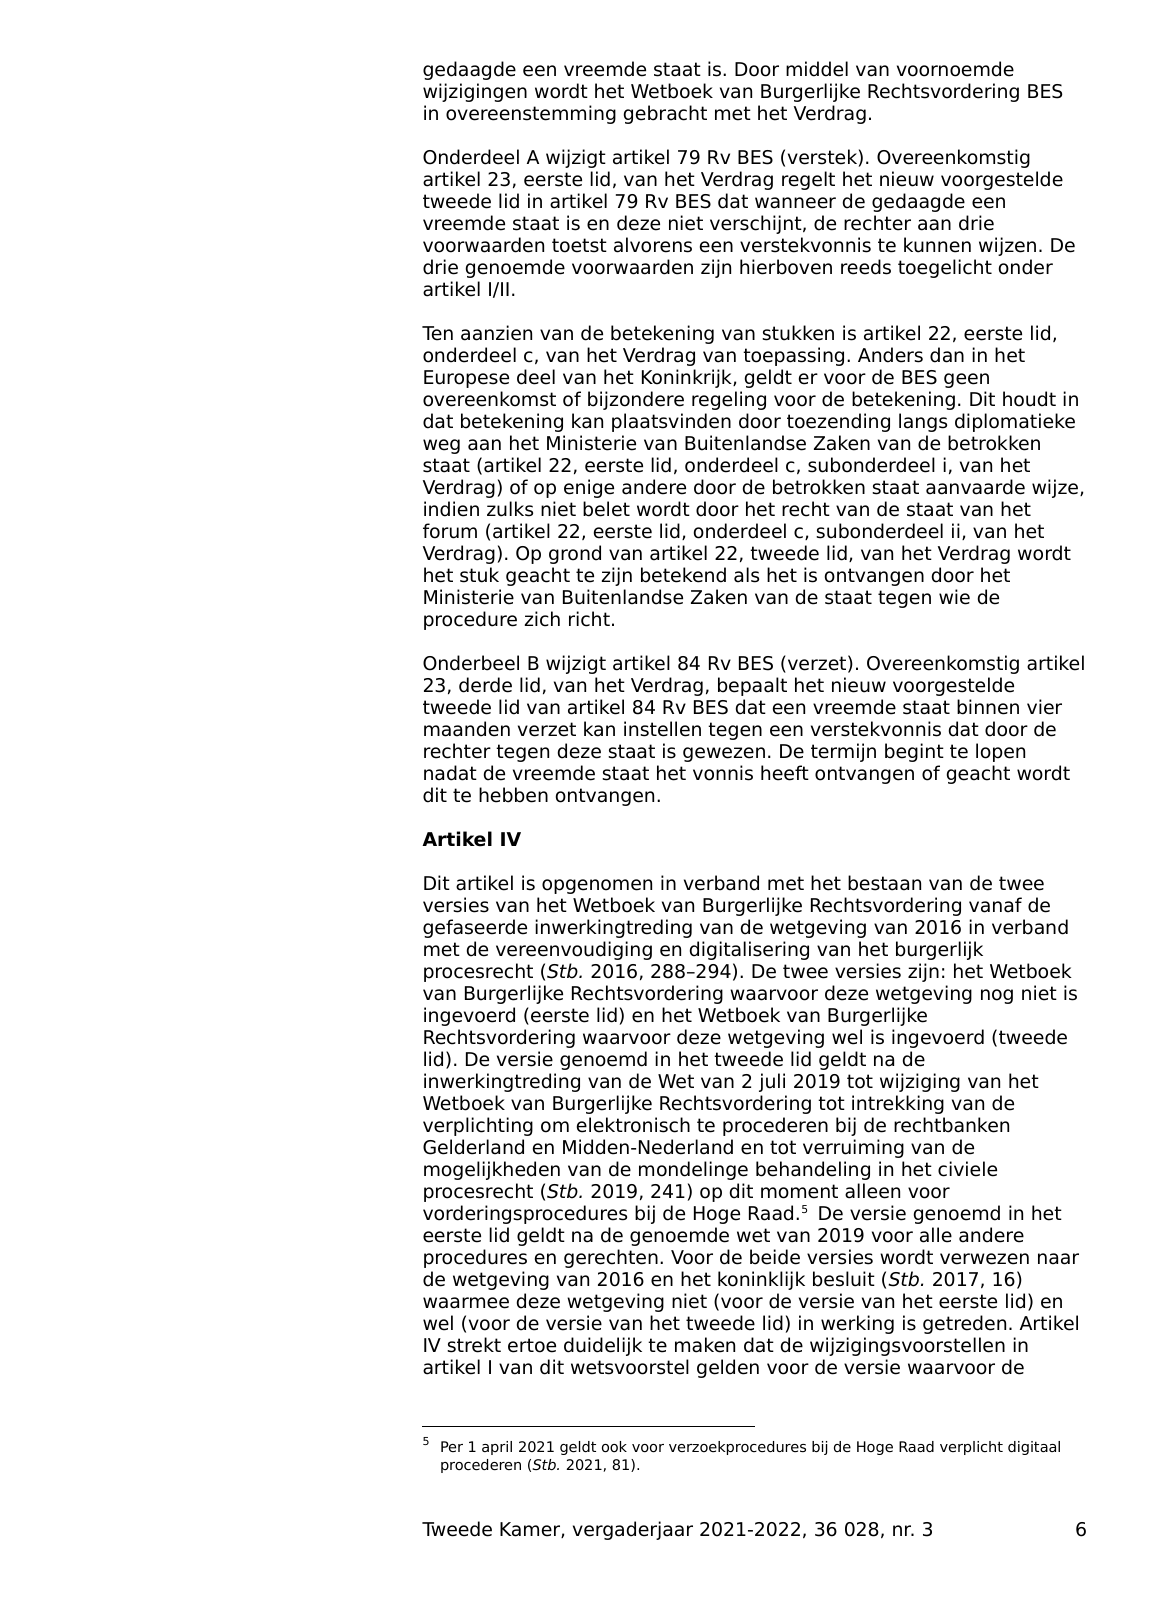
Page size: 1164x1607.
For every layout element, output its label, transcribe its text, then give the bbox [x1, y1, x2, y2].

text Ten aanzien van de betekening van stukken is artikel 22, eerste lid, onderdeel c, van het Verdrag van toepassing. Anders dan in het Europese deel van het Koninkrijk, geldt er voor de BES geen overeenkomst of bijzondere regeling voor de betekening. Dit houdt in dat betekening kan plaatsvinden door toezending langs diplomatieke weg aan het Ministerie van Buitenlandse Zaken van de betrokken staat (artikel 22, eerste lid, onderdeel c, subonderdeel i, van het Verdrag) of op enige andere door de betrokken staat aanvaarde wijze, indien zulks niet belet wordt door het recht van de staat van het forum (artikel 22, eerste lid, onderdeel c, subonderdeel ii, van het Verdrag). Op grond van artikel 22, tweede lid, van het Verdrag wordt het stuk geacht te zijn betekend als het is ontvangen door het Ministerie van Buitenlandse Zaken van de staat tegen wie de procedure zich richt. [422, 323, 1087, 631]
text gedaagde een vreemde staat is. Door middel van voornoemde wijzigingen wordt het Wetboek van Burgerlijke Rechtsvordering BES in overeenstemming gebracht met het Verdrag. [422, 59, 1087, 125]
text Onderbeel B wijzigt artikel 84 Rv BES (verzet). Overeenkomstig artikel 23, derde lid, van het Verdrag, bepaalt het nieuw voorgestelde tweede lid van artikel 84 Rv BES dat een vreemde staat binnen vier maanden verzet kan instellen tegen een verstekvonnis dat door de rechter tegen deze staat is gewezen. De termijn begint te lopen nadat de vreemde staat het vonnis heeft ontvangen of geacht wordt dit te hebben ontvangen. [422, 653, 1087, 807]
subtitle Artikel IV [422, 829, 1087, 851]
text Dit artikel is opgenomen in verband met het bestaan van de twee versies van het Wetboek van Burgerlijke Rechtsvordering vanaf de gefaseerde inwerkingtreding van de wetgeving van 2016 in verband met de vereenvoudiging en digitalisering van het burgerlijk procesrecht (Stb. 2016, 288–294). De twee versies zijn: het Wetboek van Burgerlijke Rechtsvordering waarvoor deze wetgeving nog niet is ingevoerd (eerste lid) en het Wetboek van Burgerlijke Rechtsvordering waarvoor deze wetgeving wel is ingevoerd (tweede lid). De versie genoemd in het tweede lid geldt na de inwerkingtreding van de Wet van 2 juli 2019 tot wijziging van het Wetboek van Burgerlijke Rechtsvordering tot intrekking van de verplichting om elektronisch te procederen bij de rechtbanken Gelderland en Midden-Nederland en tot verruiming van de mogelijkheden van de mondelinge behandeling in het civiele procesrecht (Stb. 2019, 241) op dit moment alleen voor vorderingsprocedures bij de Hoge Raad. De versie genoemd in het eerste lid geldt na de genoemde wet van 2019 voor alle andere procedures en gerechten. Voor de beide versies wordt verwezen naar de wetgeving van 2016 en het koninklijk besluit (Stb. 2017, 16) waarmee deze wetgeving niet (voor de versie van het eerste lid) en wel (voor de versie van het tweede lid) in werking is getreden. Artikel IV strekt ertoe duidelijk te maken dat de wijzigingsvoorstellen in artikel I van dit wetsvoorstel gelden voor de versie waarvoor de [422, 873, 1087, 1379]
text Per 1 april 2021 geldt ook voor verzoekprocedures bij de Hoge Raad verplicht digitaal procederen (Stb. 2021, 81). [422, 1435, 1087, 1474]
text Onderdeel A wijzigt artikel 79 Rv BES (verstek). Overeenkomstig artikel 23, eerste lid, van het Verdrag regelt het nieuw voorgestelde tweede lid in artikel 79 Rv BES dat wanneer de gedaagde een vreemde staat is en deze niet verschijnt, de rechter aan drie voorwaarden toetst alvorens een verstekvonnis te kunnen wijzen. De drie genoemde voorwaarden zijn hierboven reeds toegelicht onder artikel I/II. [422, 147, 1087, 301]
